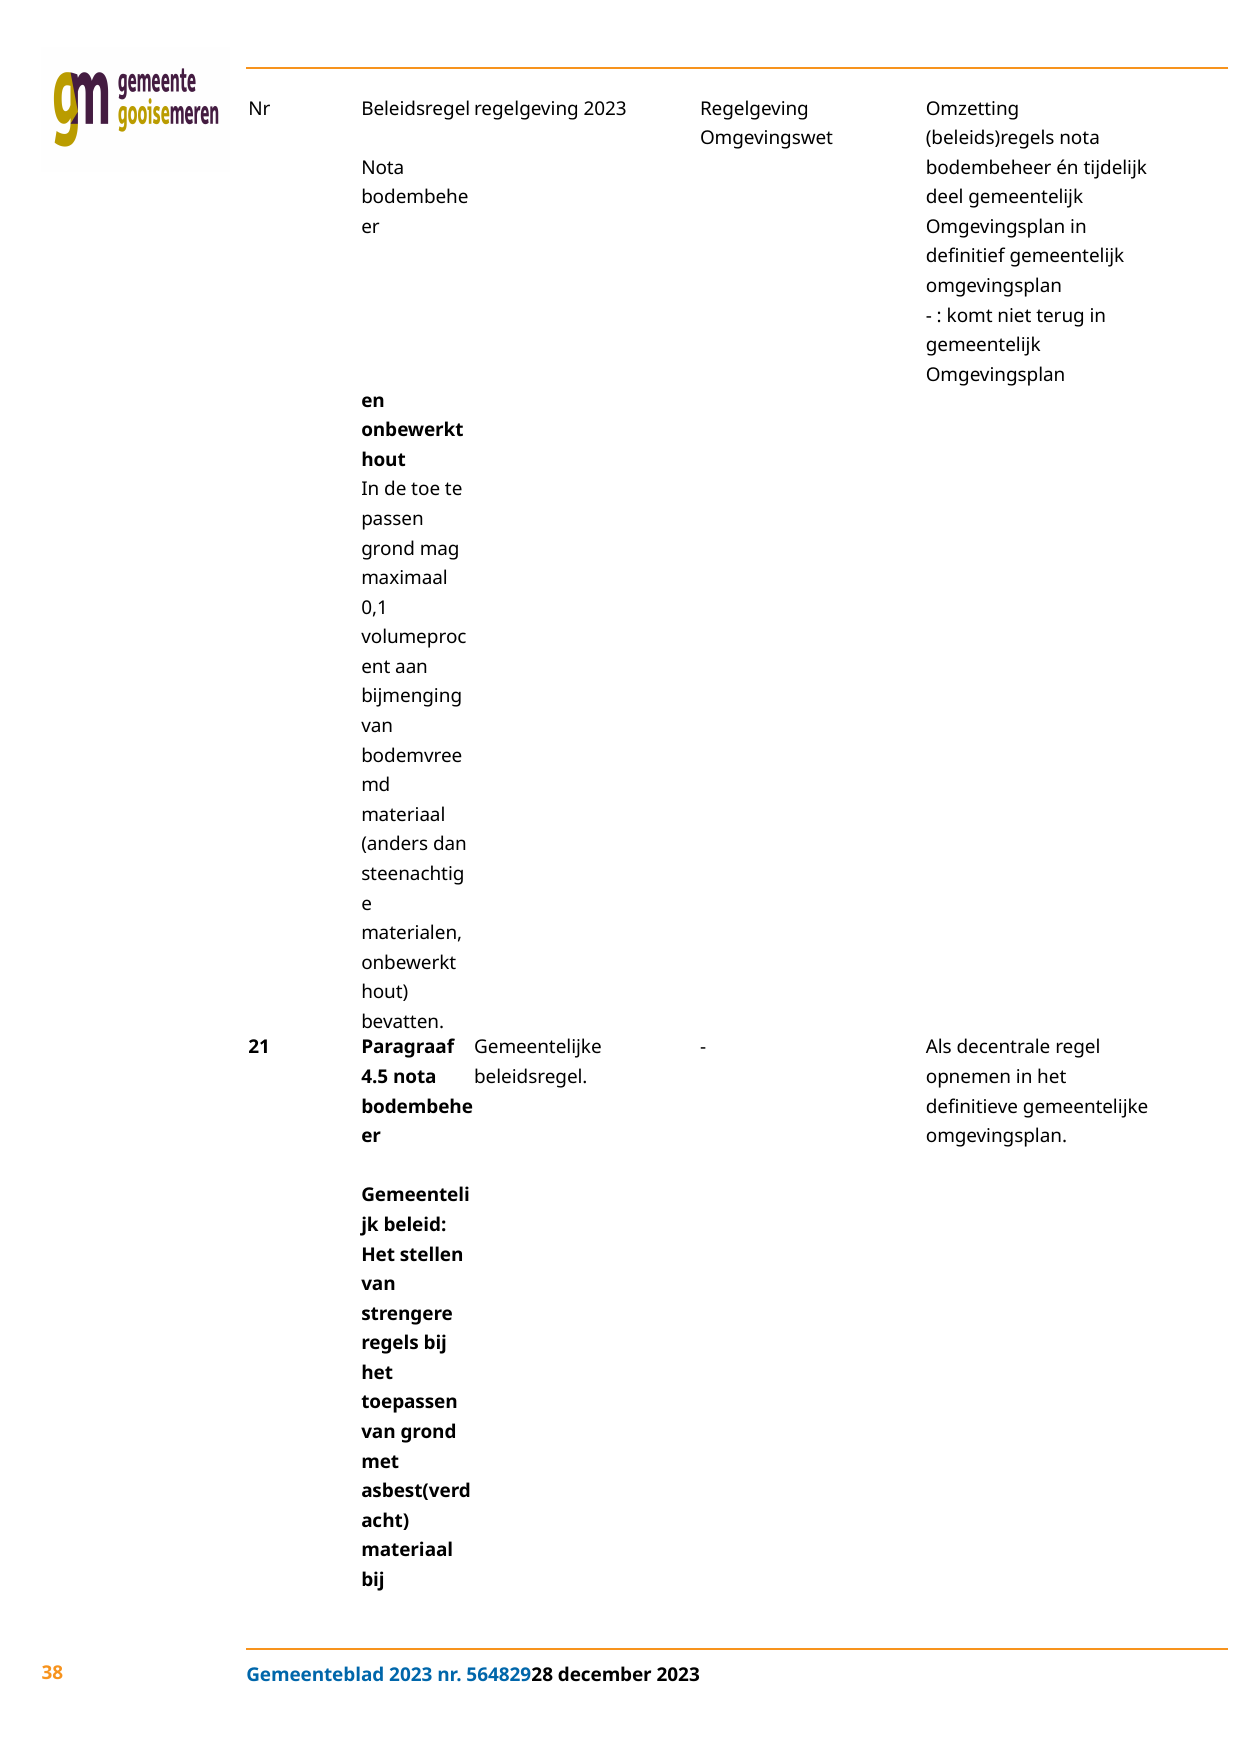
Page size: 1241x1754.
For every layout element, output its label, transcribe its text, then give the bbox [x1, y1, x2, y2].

picture [41, 47, 231, 172]
table_cell [248, 387, 361, 1034]
table_header Regelgeving Omgevingswet [700, 95, 926, 387]
table_cell [926, 387, 1152, 1034]
table_header Omzetting (beleids)regels nota bodembeheer én tijdelijk deel gemeentelijk Omgevingsplan in definitief gemeentelijk omgevingsplan - : komt niet terug in gemeentelijk Omgevingsplan [926, 95, 1152, 387]
table_cell Paragraaf 4.5 nota bodembeheer Gemeentelijk beleid: Het stellen van strengere regels bij het toepassen van grond met asbest(verdacht) materiaal bij [361, 1034, 474, 1592]
table_cell - [700, 1034, 926, 1592]
table_cell [474, 387, 700, 1034]
table_cell 21 [248, 1034, 361, 1592]
table_header Beleidsregel Nota bodembeheer [361, 95, 474, 387]
table_cell en onbewerkt hout In de toe te passen grond mag maximaal 0,1 volumeprocent aan bijmenging van bodemvreemd materiaal (anders dan steenachtige materialen, onbewerkt hout) bevatten. [361, 387, 474, 1034]
table_cell Gemeentelijke beleidsregel. [474, 1034, 700, 1592]
table_header Nr [248, 95, 361, 387]
table_header regelgeving 2023 [474, 95, 700, 387]
table_cell [700, 387, 926, 1034]
table_cell Als decentrale regel opnemen in het definitieve gemeentelijke omgevingsplan. [926, 1034, 1152, 1592]
